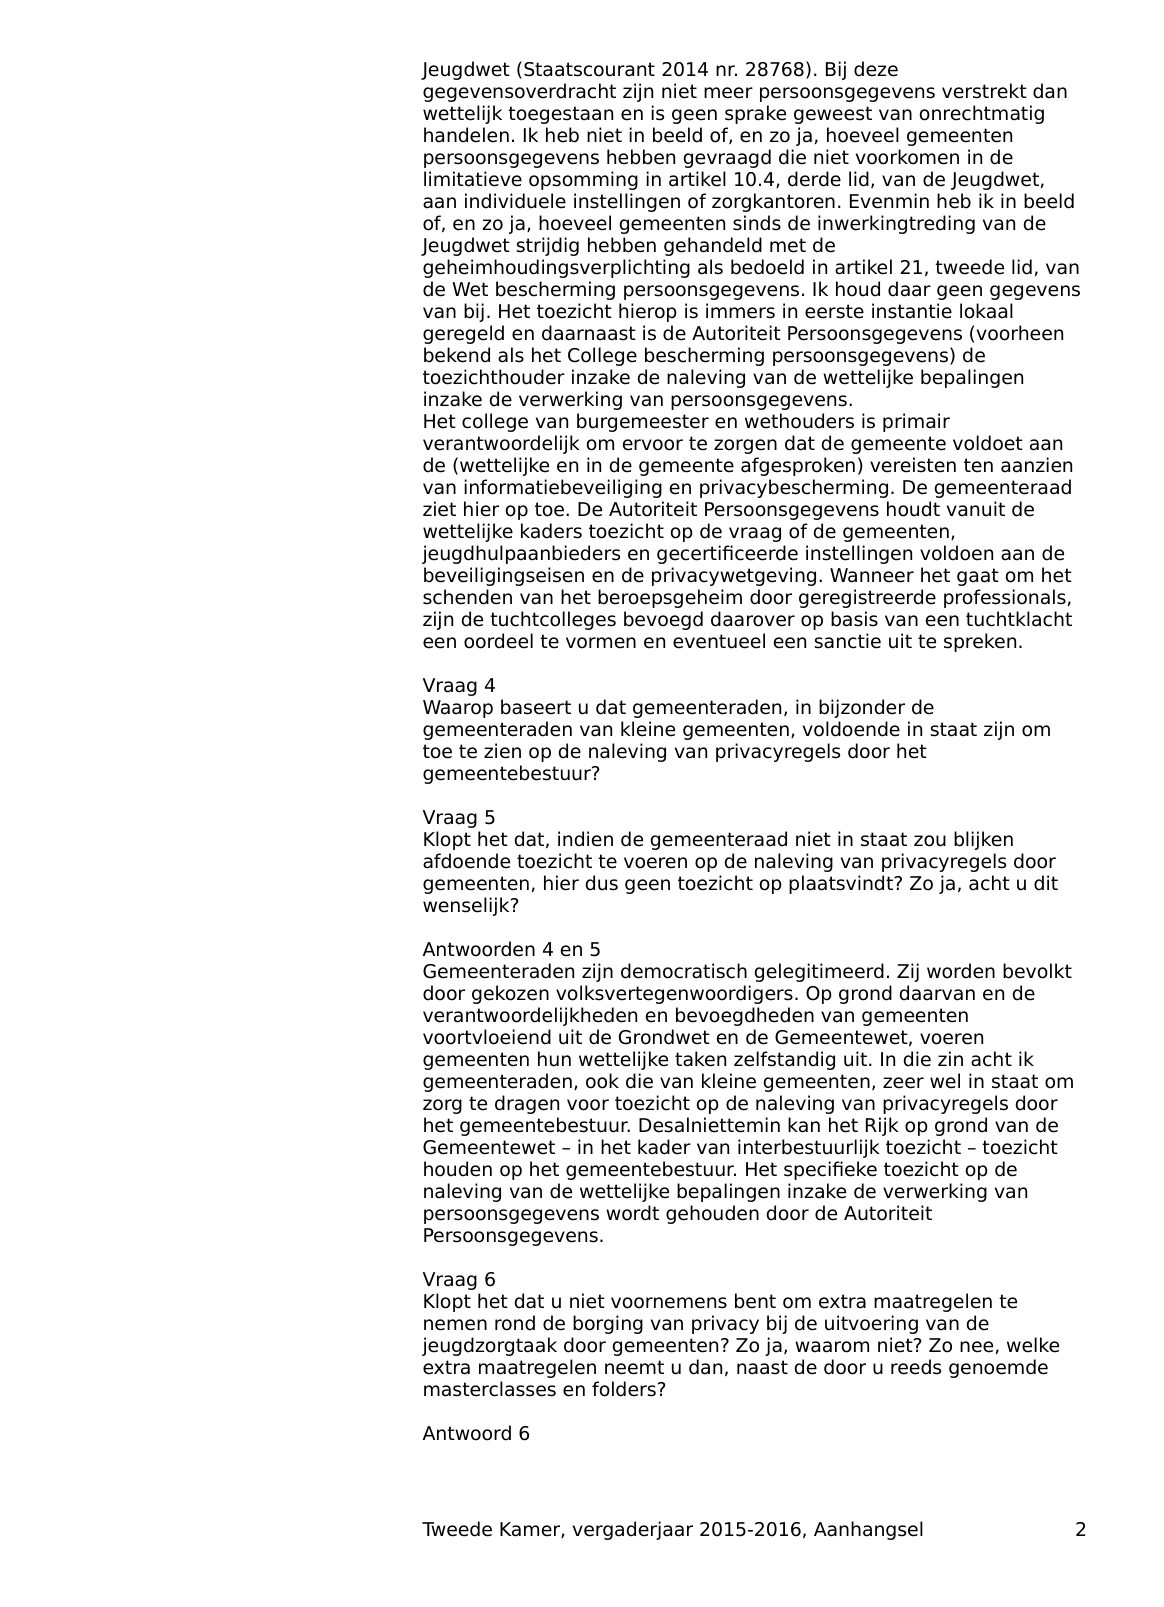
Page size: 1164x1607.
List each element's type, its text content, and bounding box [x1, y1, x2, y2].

text Vraag 6 [422, 1269, 1087, 1291]
text Het college van burgemeester en wethouders is primair verantwoordelijk om ervoor te zorgen dat de gemeente voldoet aan de (wettelijke en in de gemeente afgesproken) vereisten ten aanzien van informatiebeveiliging en privacybescherming. De gemeenteraad ziet hier op toe. De Autoriteit Persoonsgegevens houdt vanuit de wettelijke kaders toezicht op de vraag of de gemeenten, jeugdhulpaanbieders en gecertificeerde instellingen voldoen aan de beveiligingseisen en de privacywetgeving. Wanneer het gaat om het schenden van het beroepsgeheim door geregistreerde professionals, zijn de tuchtcolleges bevoegd daarover op basis van een tuchtklacht een oordeel te vormen en eventueel een sanctie uit te spreken. [422, 411, 1087, 652]
text Antwoorden 4 en 5 [422, 939, 1087, 961]
text Gemeenteraden zijn democratisch gelegitimeerd. Zij worden bevolkt door gekozen volksvertegenwoordigers. Op grond daarvan en de verantwoordelijkheden en bevoegdheden van gemeenten voortvloeiend uit de Grondwet en de Gemeentewet, voeren gemeenten hun wettelijke taken zelfstandig uit. In die zin acht ik gemeenteraden, ook die van kleine gemeenten, zeer wel in staat om zorg te dragen voor toezicht op de naleving van privacyregels door het gemeentebestuur. Desalniettemin kan het Rijk op grond van de Gemeentewet – in het kader van interbestuurlijk toezicht – toezicht houden op het gemeentebestuur. Het specifieke toezicht op de naleving van de wettelijke bepalingen inzake de verwerking van persoonsgegevens wordt gehouden door de Autoriteit Persoonsgegevens. [422, 961, 1087, 1247]
text Waarop baseert u dat gemeenteraden, in bijzonder de gemeenteraden van kleine gemeenten, voldoende in staat zijn om toe te zien op de naleving van privacyregels door het gemeentebestuur? [422, 697, 1087, 784]
text Vraag 4 [422, 675, 1087, 697]
text Klopt het dat u niet voornemens bent om extra maatregelen te nemen rond de borging van privacy bij de uitvoering van de jeugdzorgtaak door gemeenten? Zo ja, waarom niet? Zo nee, welke extra maatregelen neemt u dan, naast de door u reeds genoemde masterclasses en folders? [422, 1291, 1087, 1401]
text Jeugdwet (Staatscourant 2014 nr. 28768). Bij deze gegevensoverdracht zijn niet meer persoonsgegevens verstrekt dan wettelijk toegestaan en is geen sprake geweest van onrechtmatig handelen. Ik heb niet in beeld of, en zo ja, hoeveel gemeenten persoonsgegevens hebben gevraagd die niet voorkomen in de limitatieve opsomming in artikel 10.4, derde lid, van de Jeugdwet, aan individuele instellingen of zorgkantoren. Evenmin heb ik in beeld of, en zo ja, hoeveel gemeenten sinds de inwerkingtreding van de Jeugdwet strijdig hebben gehandeld met de geheimhoudingsverplichting als bedoeld in artikel 21, tweede lid, van de Wet bescherming persoonsgegevens. Ik houd daar geen gegevens van bij. Het toezicht hierop is immers in eerste instantie lokaal geregeld en daarnaast is de Autoriteit Persoonsgegevens (voorheen bekend als het College bescherming persoonsgegevens) de toezichthouder inzake de naleving van de wettelijke bepalingen inzake de verwerking van persoonsgegevens. [422, 59, 1087, 411]
text Vraag 5 [422, 807, 1087, 829]
text Klopt het dat, indien de gemeenteraad niet in staat zou blijken afdoende toezicht te voeren op de naleving van privacyregels door gemeenten, hier dus geen toezicht op plaatsvindt? Zo ja, acht u dit wenselijk? [422, 829, 1087, 917]
text Antwoord 6 [422, 1423, 1087, 1445]
